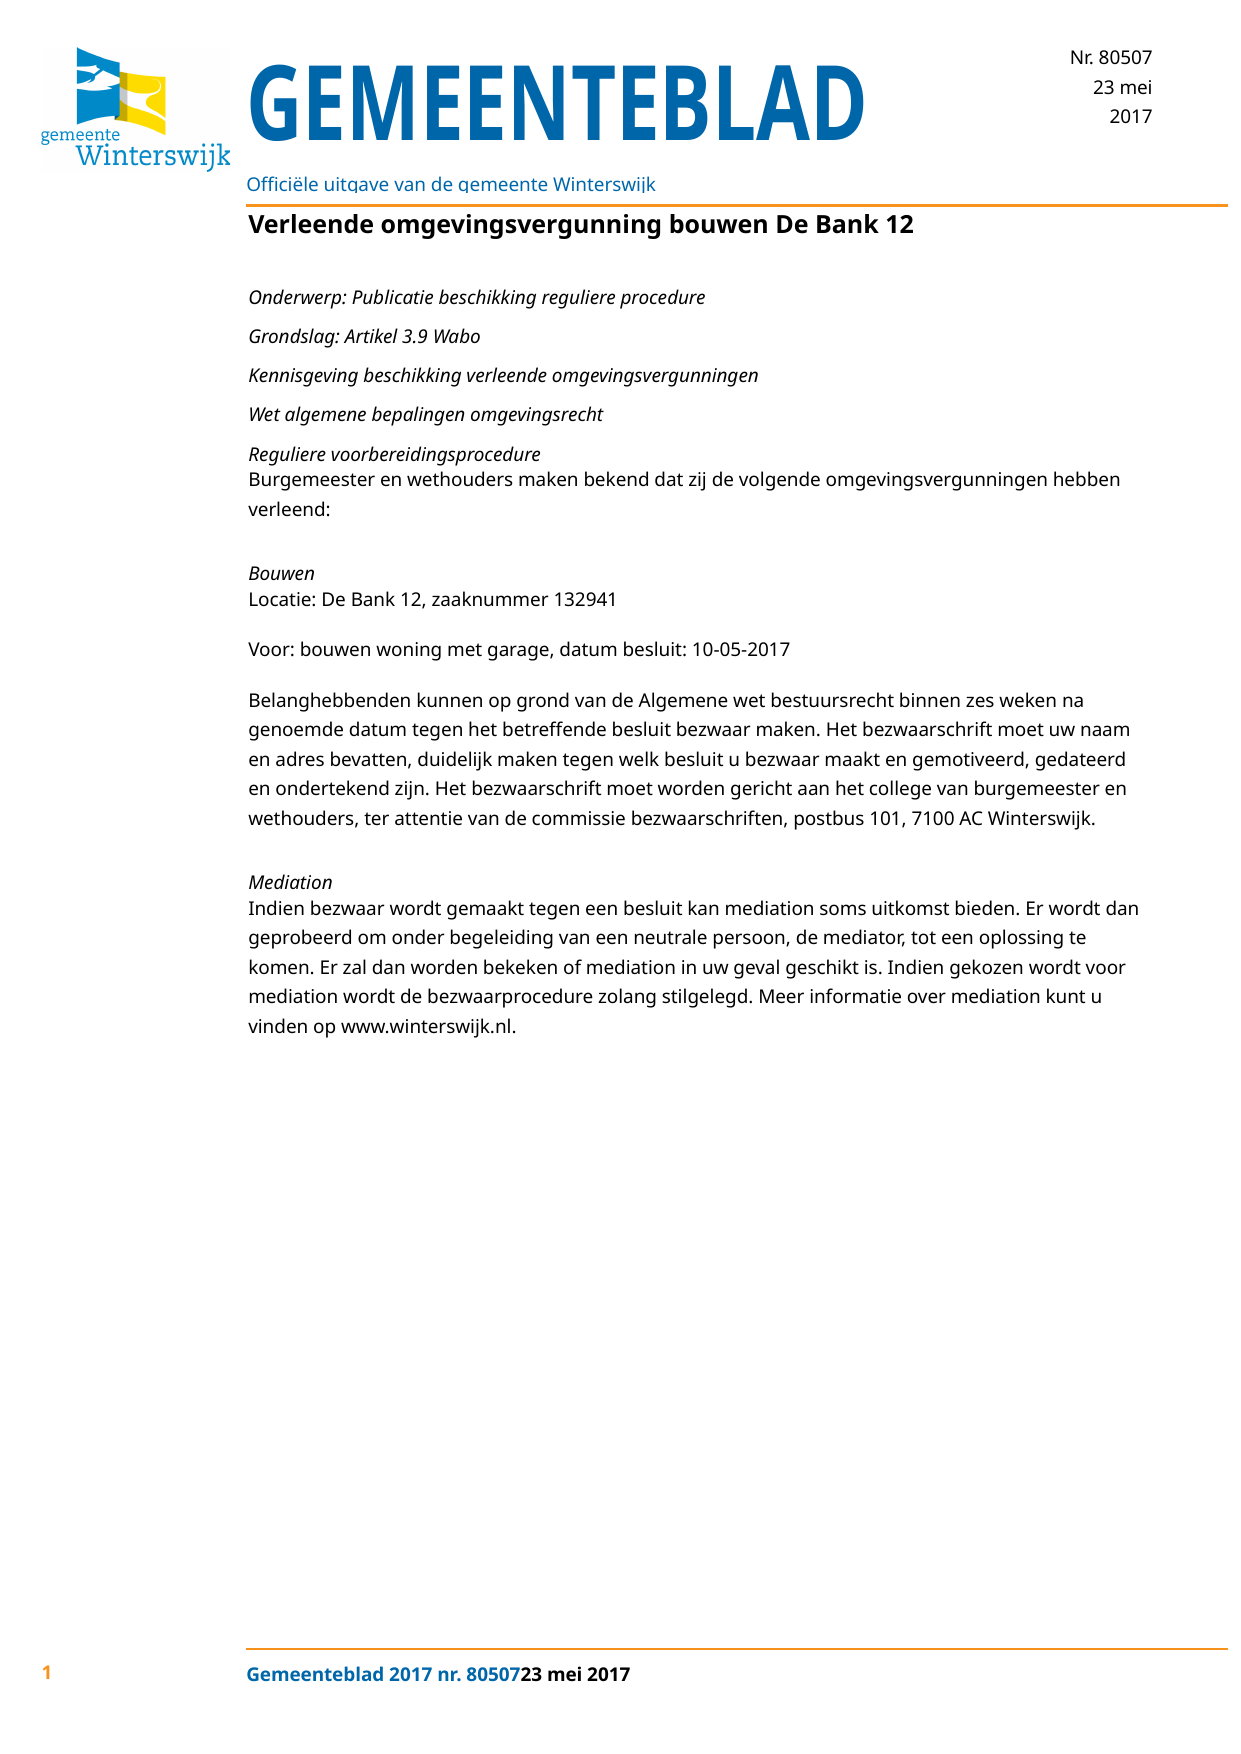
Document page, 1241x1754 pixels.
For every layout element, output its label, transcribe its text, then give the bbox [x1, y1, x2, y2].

text Verleende omgevingsvergunning bouwen De Bank 12 [248, 207, 1152, 241]
text Grondslag: Artikel 3.9 Wabo [248, 323, 1152, 349]
text Reguliere voorbereidingsprocedure [248, 441, 1152, 467]
text Burgemeester en wethouders maken bekend dat zij de volgende omgevingsvergunningen hebben verleend: [248, 467, 1152, 522]
text Kennisgeving beschikking verleende omgevingsvergunningen [248, 362, 1152, 388]
text Onderwerp: Publicatie beschikking reguliere procedure [248, 284, 1152, 309]
text Indien bezwaar wordt gemaakt tegen een besluit kan mediation soms uitkomst bieden. Er wordt dan geprobeerd om onder begeleiding van een neutrale persoon, de mediator, tot een oplossing te komen. Er zal dan worden bekeken of mediation in uw geval geschikt is. Indien gekozen wordt voor mediation wordt de bezwaarprocedure zolang stilgelegd. Meer informatie over mediation kunt u vinden op www.winterswijk.nl. [248, 895, 1152, 1039]
text Wet algemene bepalingen omgevingsrecht [248, 402, 1152, 427]
text Mediation [248, 869, 1152, 895]
text Locatie: De Bank 12, zaaknummer 132941 [248, 586, 1152, 612]
text Bouwen [248, 560, 1152, 586]
text Belanghebbenden kunnen op grond van de Algemene wet bestuursrecht binnen zes weken na genoemde datum tegen het betreffende besluit bezwaar maken. Het bezwaarschrift moet uw naam en adres bevatten, duidelijk maken tegen welk besluit u bezwaar maakt en gemotiveerd, gedateerd en ondertekend zijn. Het bezwaarschrift moet worden gericht aan het college van burgemeester en wethouders, ter attentie van de commissie bezwaarschriften, postbus 101, 7100 AC Winterswijk. [248, 687, 1152, 831]
text Voor: bouwen woning met garage, datum besluit: 10-05-2017 [248, 636, 1152, 662]
picture [41, 47, 231, 172]
picture [225, 153, 231, 162]
